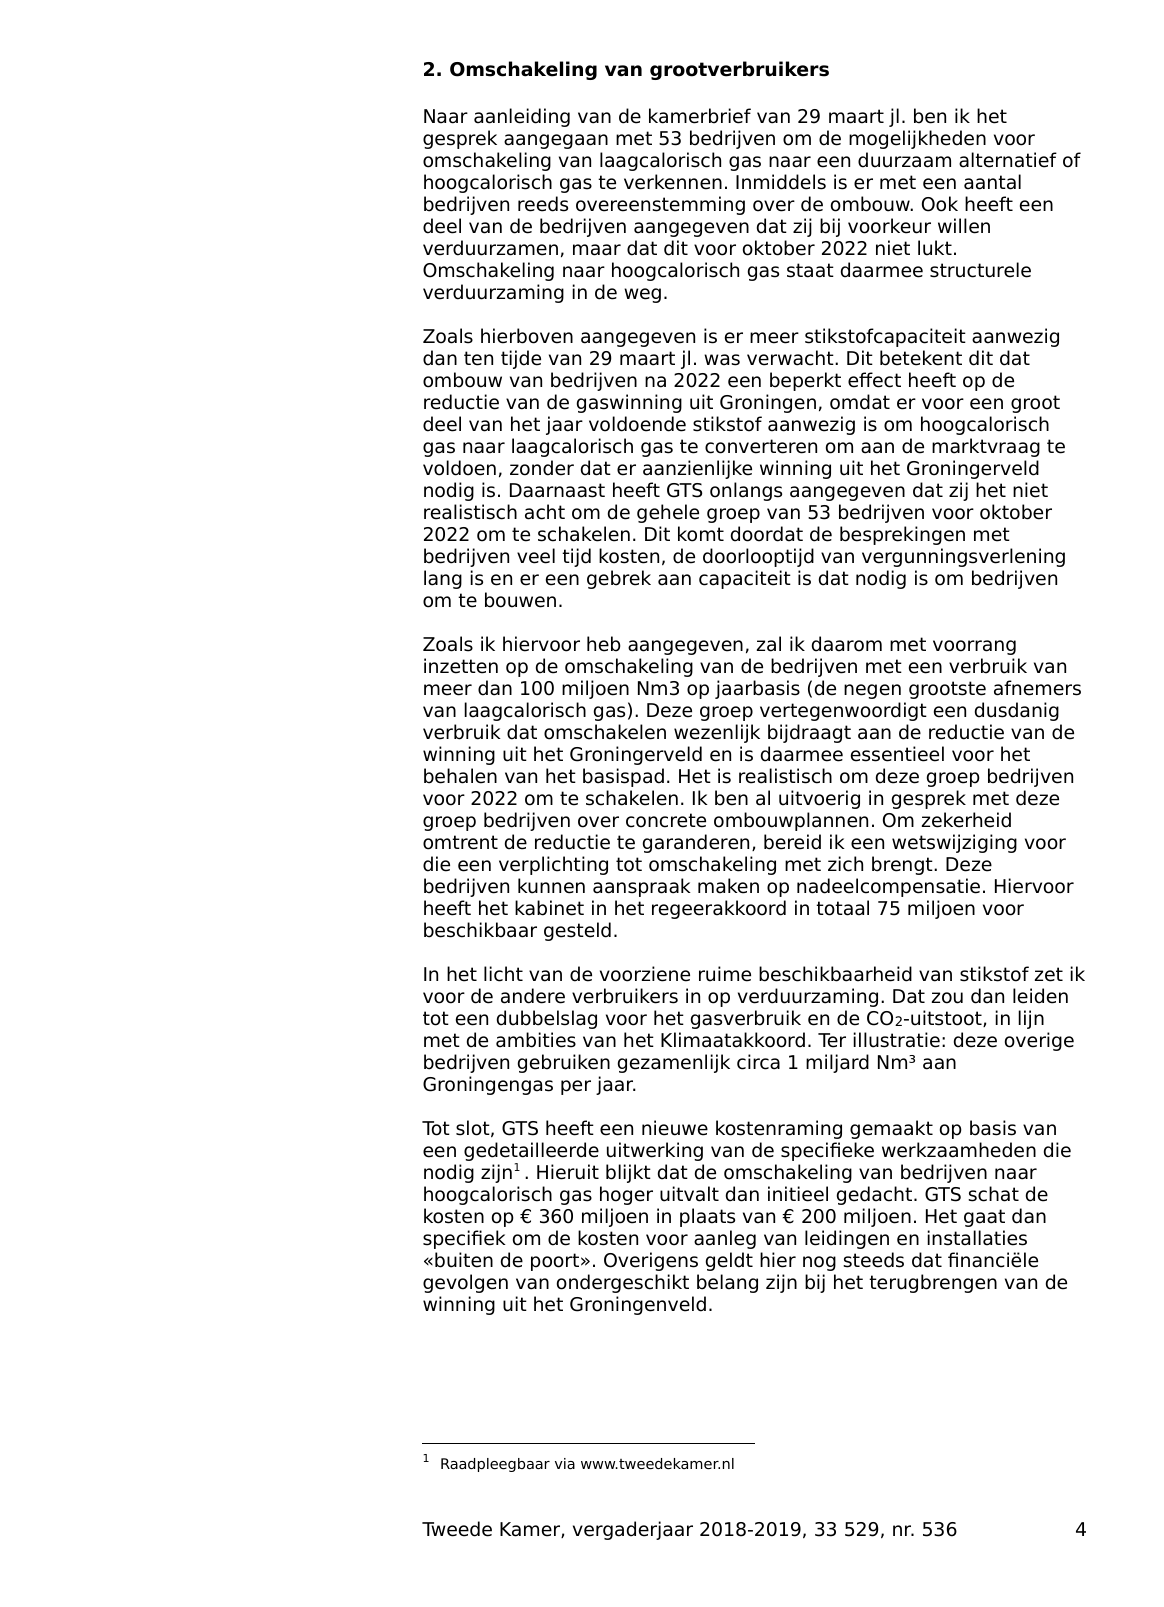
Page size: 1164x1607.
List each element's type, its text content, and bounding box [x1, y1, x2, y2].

subtitle 2. Omschakeling van grootverbruikers [422, 59, 1087, 81]
text Tot slot, GTS heeft een nieuwe kostenraming gemaakt op basis van een gedetailleerde uitwerking van de specifieke werkzaamheden die nodig zijn. Hieruit blijkt dat de omschakeling van bedrijven naar hoogcalorisch gas hoger uitvalt dan initieel gedacht. GTS schat de kosten op € 360 miljoen in plaats van € 200 miljoen. Het gaat dan specifiek om de kosten voor aanleg van leidingen en installaties «buiten de poort». Overigens geldt hier nog steeds dat financiële gevolgen van ondergeschikt belang zijn bij het terugbrengen van de winning uit het Groningenveld. [422, 1118, 1087, 1316]
text Zoals ik hiervoor heb aangegeven, zal ik daarom met voorrang inzetten op de omschakeling van de bedrijven met een verbruik van meer dan 100 miljoen Nm3 op jaarbasis (de negen grootste afnemers van laagcalorisch gas). Deze groep vertegenwoordigt een dusdanig verbruik dat omschakelen wezenlijk bijdraagt aan de reductie van de winning uit het Groningerveld en is daarmee essentieel voor het behalen van het basispad. Het is realistisch om deze groep bedrijven voor 2022 om te schakelen. Ik ben al uitvoerig in gesprek met deze groep bedrijven over concrete ombouwplannen. Om zekerheid omtrent de reductie te garanderen, bereid ik een wetswijziging voor die een verplichting tot omschakeling met zich brengt. Deze bedrijven kunnen aanspraak maken op nadeelcompensatie. Hiervoor heeft het kabinet in het regeerakkoord in totaal 75 miljoen voor beschikbaar gesteld. [422, 634, 1087, 942]
text Zoals hierboven aangegeven is er meer stikstofcapaciteit aanwezig dan ten tijde van 29 maart jl. was verwacht. Dit betekent dit dat ombouw van bedrijven na 2022 een beperkt effect heeft op de reductie van de gaswinning uit Groningen, omdat er voor een groot deel van het jaar voldoende stikstof aanwezig is om hoogcalorisch gas naar laagcalorisch gas te converteren om aan de marktvraag te voldoen, zonder dat er aanzienlijke winning uit het Groningerveld nodig is. Daarnaast heeft GTS onlangs aangegeven dat zij het niet realistisch acht om de gehele groep van 53 bedrijven voor oktober 2022 om te schakelen. Dit komt doordat de besprekingen met bedrijven veel tijd kosten, de doorlooptijd van vergunningsverlening lang is en er een gebrek aan capaciteit is dat nodig is om bedrijven om te bouwen. [422, 326, 1087, 612]
text Raadpleegbaar via www.tweedekamer.nl [422, 1452, 1087, 1474]
text In het licht van de voorziene ruime beschikbaarheid van stikstof zet ik voor de andere verbruikers in op verduurzaming. Dat zou dan leiden tot een dubbelslag voor het gasverbruik en de CO2-uitstoot, in lijn met de ambities van het Klimaatakkoord. Ter illustratie: deze overige bedrijven gebruiken gezamenlijk circa 1 miljard Nm³ aan Groningengas per jaar. [422, 964, 1087, 1096]
text Naar aanleiding van de kamerbrief van 29 maart jl. ben ik het gesprek aangegaan met 53 bedrijven om de mogelijkheden voor omschakeling van laagcalorisch gas naar een duurzaam alternatief of hoogcalorisch gas te verkennen. Inmiddels is er met een aantal bedrijven reeds overeenstemming over de ombouw. Ook heeft een deel van de bedrijven aangegeven dat zij bij voorkeur willen verduurzamen, maar dat dit voor oktober 2022 niet lukt. Omschakeling naar hoogcalorisch gas staat daarmee structurele verduurzaming in de weg. [422, 106, 1087, 304]
